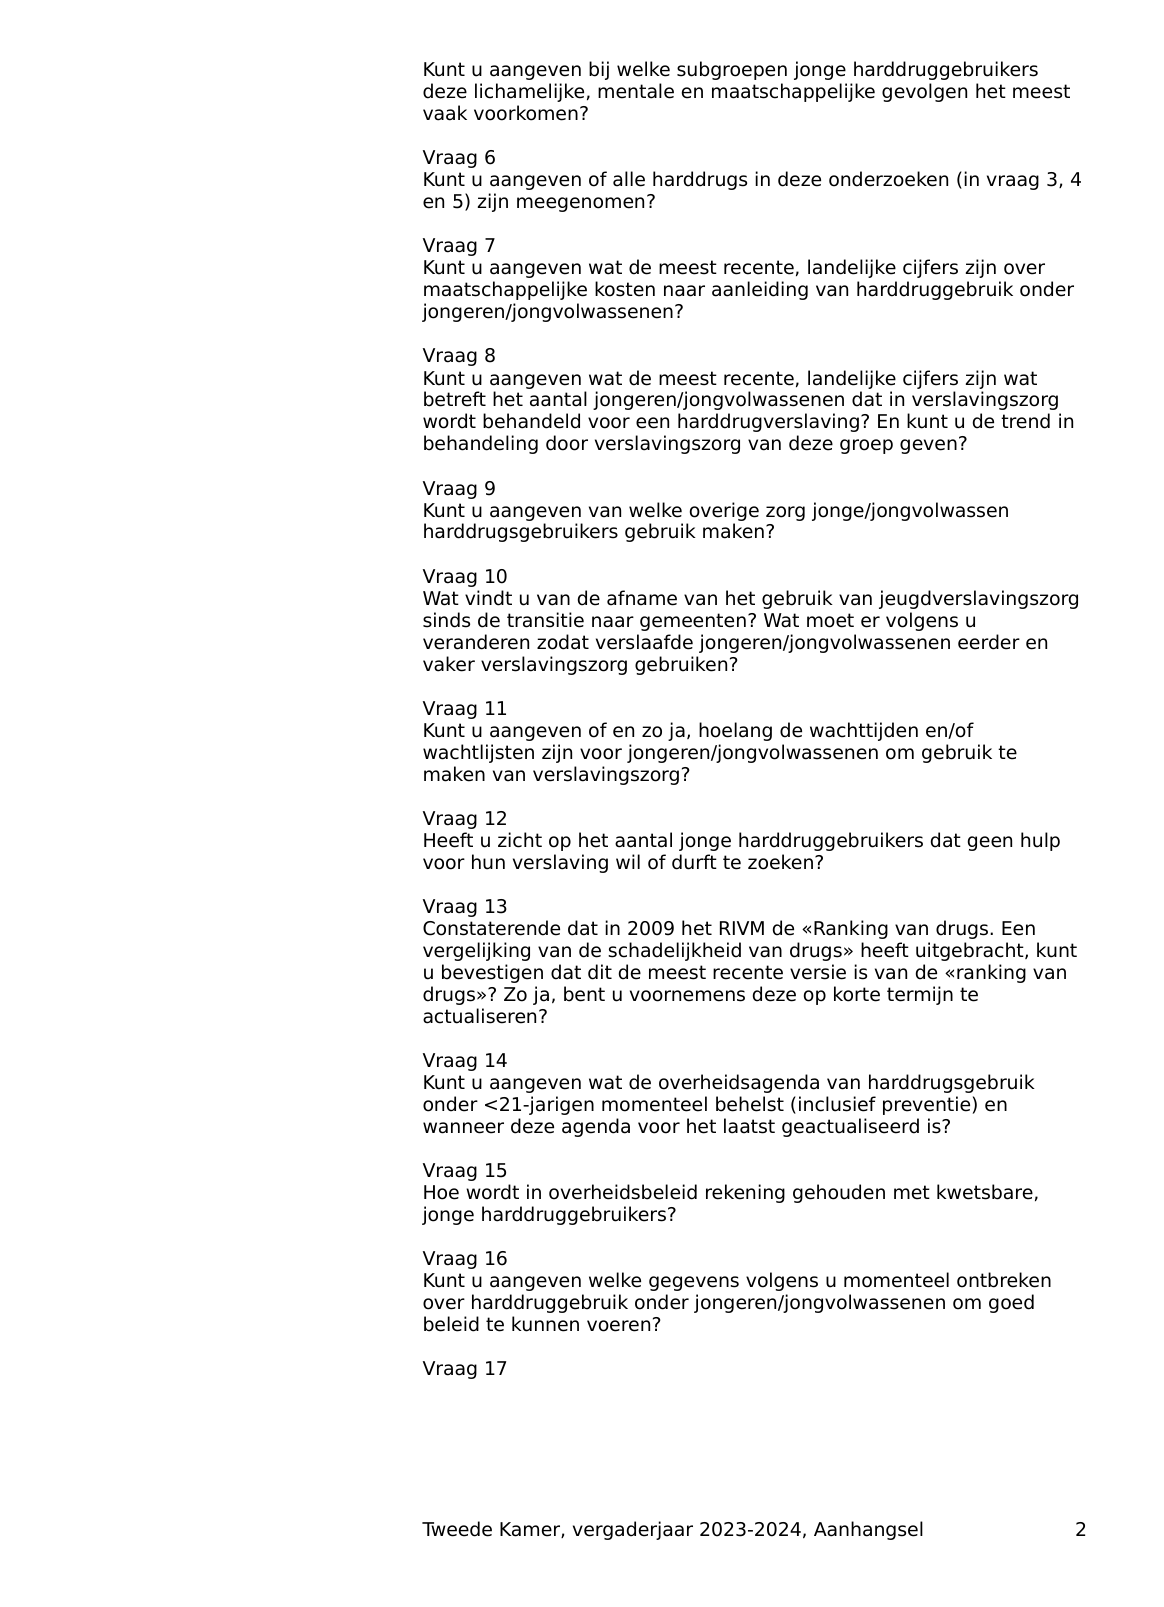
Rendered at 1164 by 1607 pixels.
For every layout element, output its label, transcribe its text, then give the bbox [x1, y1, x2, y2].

text Heeft u zicht op het aantal jonge harddruggebruikers dat geen hulp voor hun verslaving wil of durft te zoeken? [422, 830, 1087, 874]
text Vraag 7 [422, 235, 1087, 257]
text Constaterende dat in 2009 het RIVM de «Ranking van drugs. Een vergelijking van de schadelijkheid van drugs» heeft uitgebracht, kunt u bevestigen dat dit de meest recente versie is van de «ranking van drugs»? Zo ja, bent u voornemens deze op korte termijn te actualiseren? [422, 918, 1087, 1028]
text Vraag 8 [422, 345, 1087, 367]
text Kunt u aangeven of en zo ja, hoelang de wachttijden en/of wachtlijsten zijn voor jongeren/jongvolwassenen om gebruik te maken van verslavingszorg? [422, 720, 1087, 786]
text Vraag 11 [422, 698, 1087, 720]
text Kunt u aangeven bij welke subgroepen jonge harddruggebruikers deze lichamelijke, mentale en maatschappelijke gevolgen het meest vaak voorkomen? [422, 59, 1087, 125]
text Vraag 10 [422, 566, 1087, 588]
text Kunt u aangeven wat de meest recente, landelijke cijfers zijn wat betreft het aantal jongeren/jongvolwassenen dat in verslavingszorg wordt behandeld voor een harddrugverslaving? En kunt u de trend in behandeling door verslavingszorg van deze groep geven? [422, 367, 1087, 455]
text Vraag 15 [422, 1160, 1087, 1182]
text Hoe wordt in overheidsbeleid rekening gehouden met kwetsbare, jonge harddruggebruikers? [422, 1182, 1087, 1226]
text Vraag 13 [422, 896, 1087, 918]
text Wat vindt u van de afname van het gebruik van jeugdverslavingszorg sinds de transitie naar gemeenten? Wat moet er volgens u veranderen zodat verslaafde jongeren/jongvolwassenen eerder en vaker verslavingszorg gebruiken? [422, 588, 1087, 676]
text Kunt u aangeven wat de overheidsagenda van harddrugsgebruik onder <21-jarigen momenteel behelst (inclusief preventie) en wanneer deze agenda voor het laatst geactualiseerd is? [422, 1072, 1087, 1138]
text Kunt u aangeven van welke overige zorg jonge/jongvolwassen harddrugsgebruikers gebruik maken? [422, 499, 1087, 543]
text Kunt u aangeven of alle harddrugs in deze onderzoeken (in vraag 3, 4 en 5) zijn meegenomen? [422, 169, 1087, 213]
text Vraag 9 [422, 477, 1087, 499]
text Vraag 6 [422, 147, 1087, 169]
text Kunt u aangeven wat de meest recente, landelijke cijfers zijn over maatschappelijke kosten naar aanleiding van harddruggebruik onder jongeren/jongvolwassenen? [422, 257, 1087, 323]
text Vraag 16 [422, 1248, 1087, 1270]
text Vraag 14 [422, 1050, 1087, 1072]
text Vraag 12 [422, 808, 1087, 830]
text Vraag 17 [422, 1358, 1087, 1380]
text Kunt u aangeven welke gegevens volgens u momenteel ontbreken over harddruggebruik onder jongeren/jongvolwassenen om goed beleid te kunnen voeren? [422, 1270, 1087, 1336]
